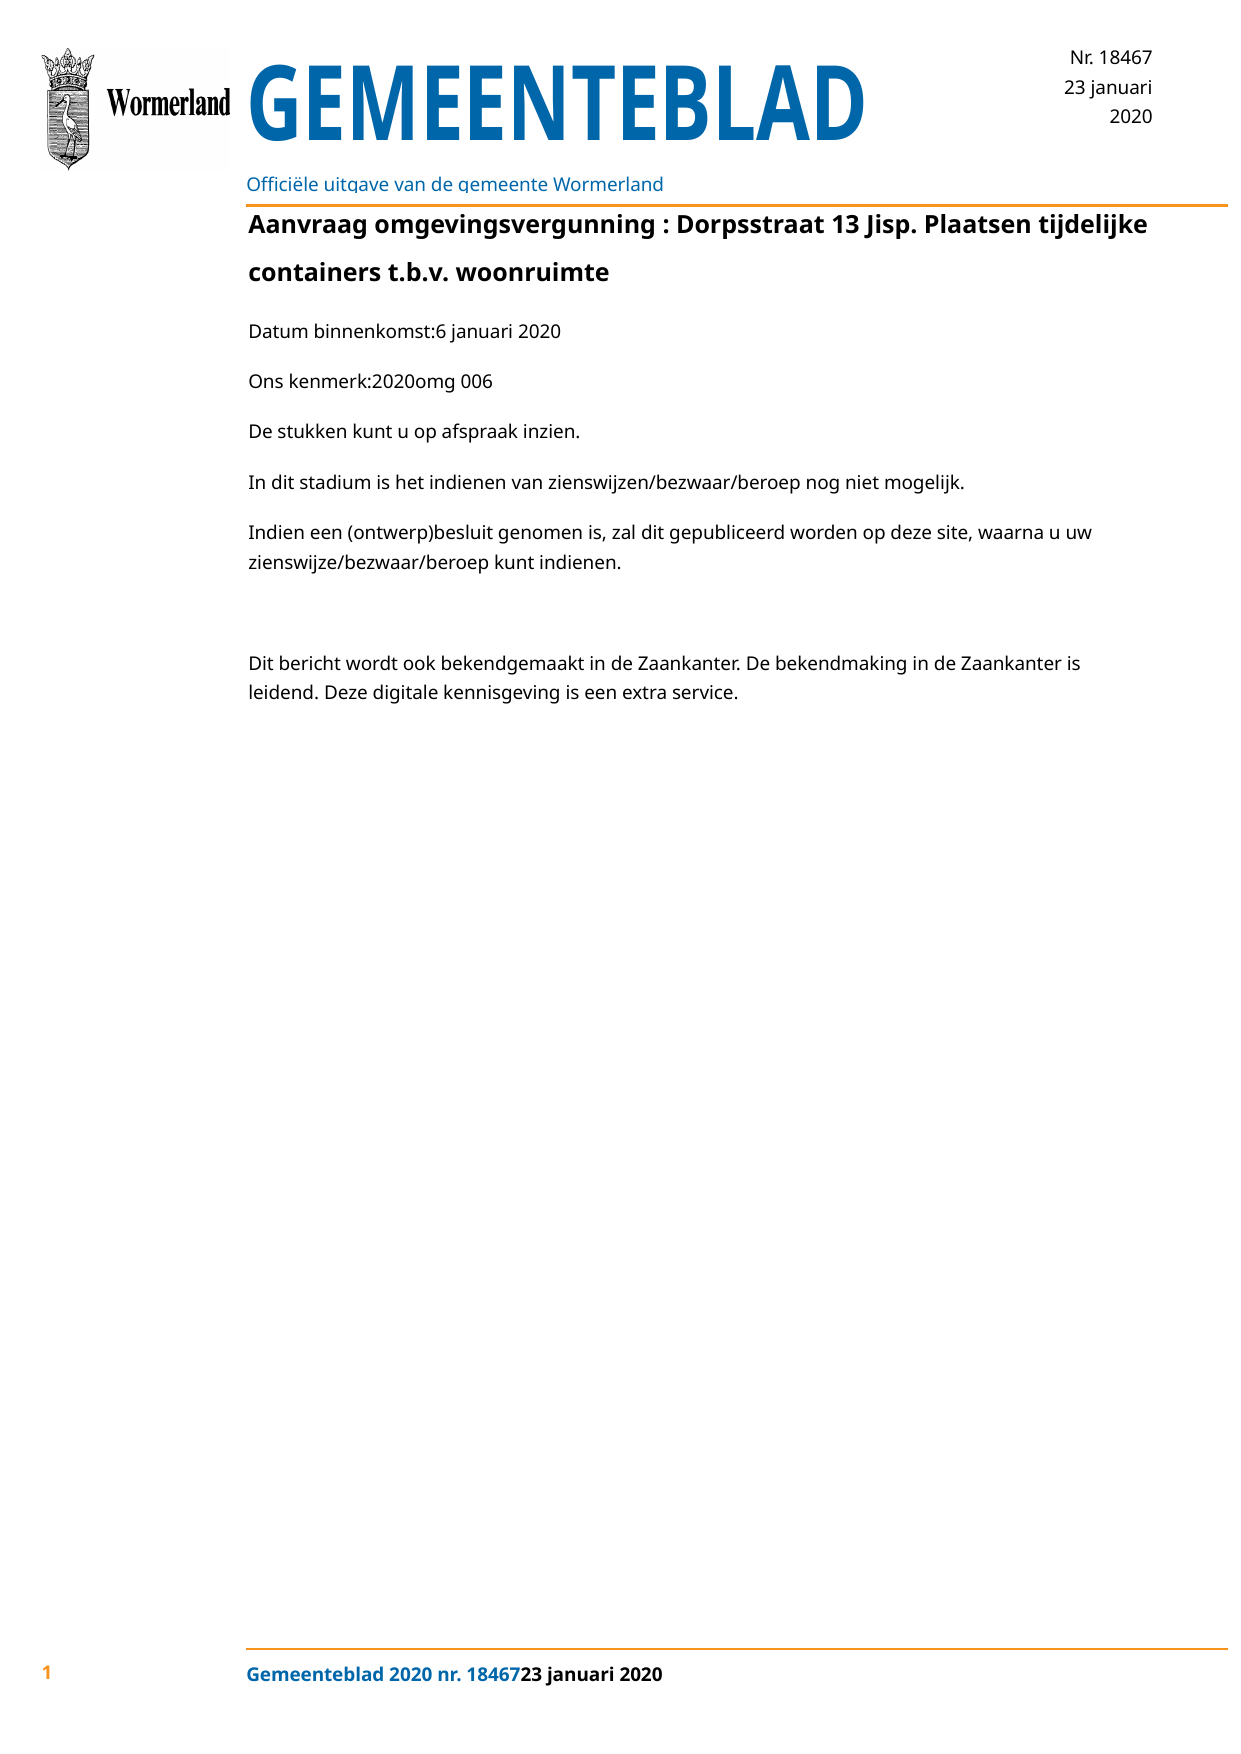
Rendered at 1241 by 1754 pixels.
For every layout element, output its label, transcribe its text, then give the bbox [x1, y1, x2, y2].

text Aanvraag omgevingsvergunning : Dorpsstraat 13 Jisp. Plaatsen tijdelijke containers t.b.v. woonruimte [248, 207, 1152, 288]
text Indien een (ontwerp)besluit genomen is, zal dit gepubliceerd worden op deze site, waarna u uw zienswijze/bezwaar/beroep kunt indienen. [248, 519, 1152, 575]
text In dit stadium is het indienen van zienswijzen/bezwaar/beroep nog niet mogelijk. [248, 469, 1152, 495]
text Ons kenmerk:2020omg 006 [248, 368, 1152, 394]
text De stukken kunt u op afspraak inzien. [248, 419, 1152, 444]
text Datum binnenkomst:6 januari 2020 [248, 318, 1152, 344]
picture [41, 47, 231, 172]
text Dit bericht wordt ook bekendgemaakt in de Zaankanter. De bekendmaking in de Zaankanter is leidend. Deze digitale kennisgeving is een extra service. [248, 650, 1152, 705]
